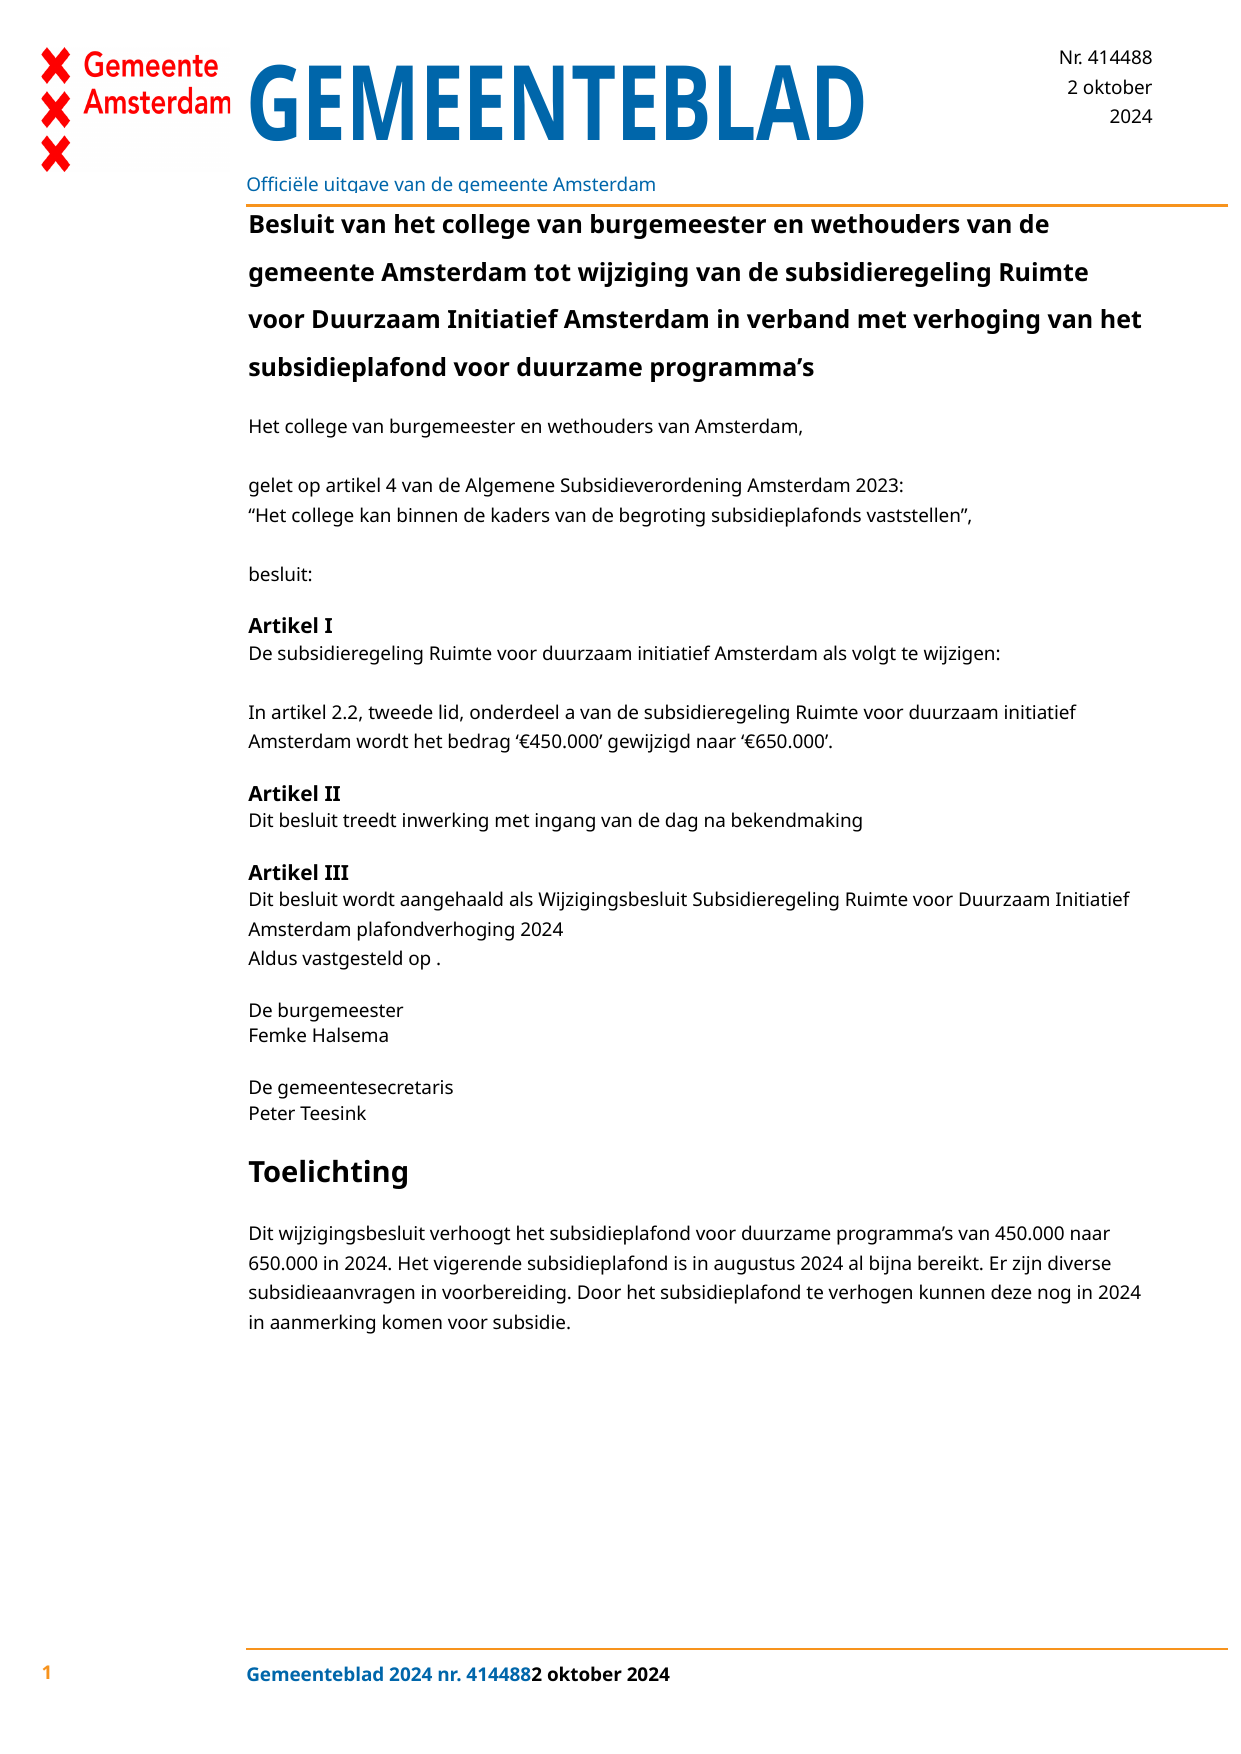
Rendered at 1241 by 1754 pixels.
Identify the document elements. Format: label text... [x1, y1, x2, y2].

text In artikel 2.2, tweede lid, onderdeel a van de subsidieregeling Ruimte voor duurzaam initiatief Amsterdam wordt het bedrag ‘€450.000’ gewijzigd naar ‘€650.000’. [248, 699, 1152, 754]
text De subsidieregeling Ruimte voor duurzaam initiatief Amsterdam als volgt te wijzigen: [248, 640, 1152, 666]
text Artikel II [248, 779, 1152, 807]
text Dit besluit treedt inwerking met ingang van de dag na bekendmaking [248, 807, 1152, 833]
text Het college van burgemeester en wethouders van Amsterdam, [248, 413, 1152, 439]
text Peter Teesink [248, 1100, 1152, 1126]
text besluit: [248, 561, 1152, 587]
text Besluit van het college van burgemeester en wethouders van de gemeente Amsterdam tot wijziging van de subsidieregeling Ruimte voor Duurzaam Initiatief Amsterdam in verband met verhoging van het subsidieplafond voor duurzame programma’s [248, 207, 1152, 384]
text gelet op artikel 4 van de Algemene Subsidieverordening Amsterdam 2023: [248, 472, 1152, 498]
text De burgemeester [248, 997, 1152, 1023]
text Artikel I [248, 611, 1152, 640]
text “Het college kan binnen de kaders van de begroting subsidieplafonds vaststellen”, [248, 502, 1152, 528]
text Aldus vastgesteld op . [248, 946, 1152, 971]
text Femke Halsema [248, 1023, 1152, 1048]
picture [41, 47, 231, 172]
text Toelichting [248, 1151, 1152, 1191]
text Artikel III [248, 858, 1152, 886]
text Dit wijzigingsbesluit verhoogt het subsidieplafond voor duurzame programma’s van 450.000 naar 650.000 in 2024. Het vigerende subsidieplafond is in augustus 2024 al bijna bereikt. Er zijn diverse subsidieaanvragen in voorbereiding. Door het subsidieplafond te verhogen kunnen deze nog in 2024 in aanmerking komen voor subsidie. [248, 1220, 1152, 1335]
text De gemeentesecretaris [248, 1074, 1152, 1100]
text Dit besluit wordt aangehaald als Wijzigingsbesluit Subsidieregeling Ruimte voor Duurzaam Initiatief Amsterdam plafondverhoging 2024 [248, 886, 1152, 942]
